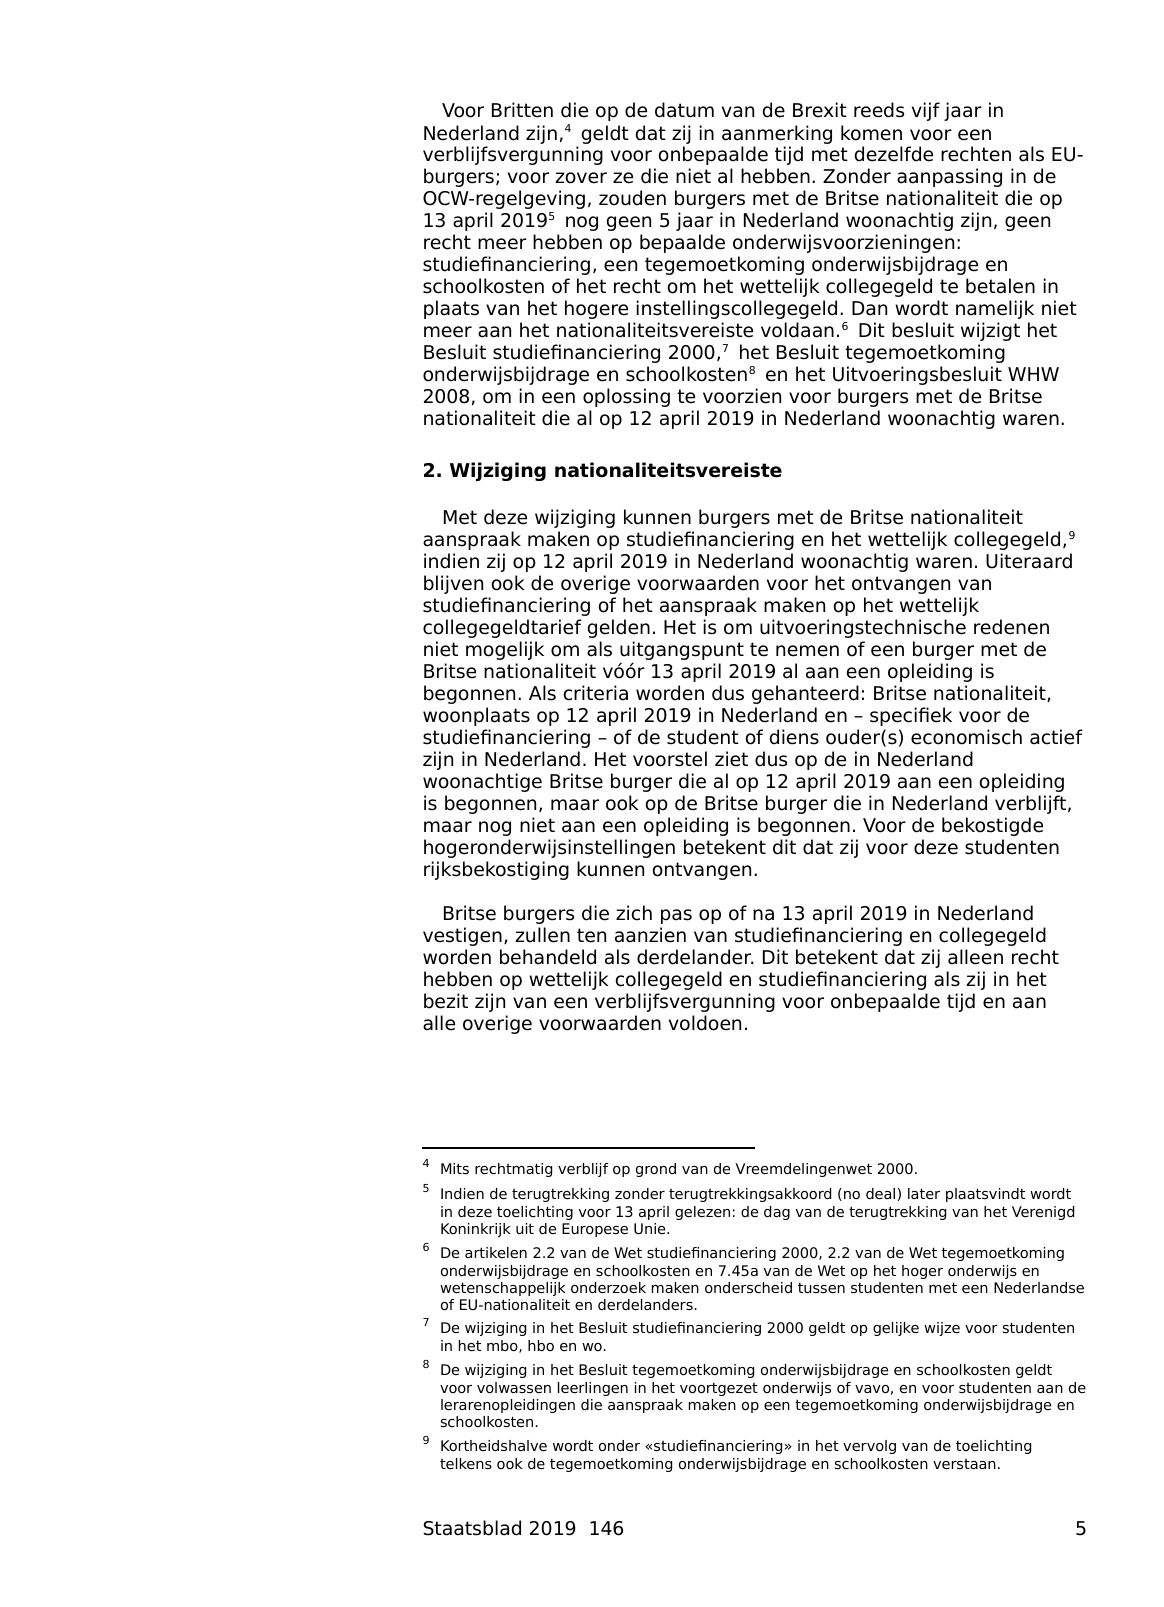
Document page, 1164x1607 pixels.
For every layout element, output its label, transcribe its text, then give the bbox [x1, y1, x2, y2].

text Met deze wijziging kunnen burgers met de Britse nationaliteit aanspraak maken op studiefinanciering en het wettelijk collegegeld, indien zij op 12 april 2019 in Nederland woonachtig waren. Uiteraard blijven ook de overige voorwaarden voor het ontvangen van studiefinanciering of het aanspraak maken op het wettelijk collegegeldtarief gelden. Het is om uitvoeringstechnische redenen niet mogelijk om als uitgangspunt te nemen of een burger met de Britse nationaliteit vóór 13 april 2019 al aan een opleiding is begonnen. Als criteria worden dus gehanteerd: Britse nationaliteit, woonplaats op 12 april 2019 in Nederland en – specifiek voor de studiefinanciering – of de student of diens ouder(s) economisch actief zijn in Nederland. Het voorstel ziet dus op de in Nederland woonachtige Britse burger die al op 12 april 2019 aan een opleiding is begonnen, maar ook op de Britse burger die in Nederland verblijft, maar nog niet aan een opleiding is begonnen. Voor de bekostigde hogeronderwijsinstellingen betekent dit dat zij voor deze studenten rijksbekostiging kunnen ontvangen. [422, 507, 1087, 881]
text De wijziging in het Besluit studiefinanciering 2000 geldt op gelijke wijze voor studenten in het mbo, hbo en wo. [422, 1316, 1087, 1355]
text De wijziging in het Besluit tegemoetkoming onderwijsbijdrage en schoolkosten geldt voor volwassen leerlingen in het voortgezet onderwijs of vavo, en voor studenten aan de lerarenopleidingen die aanspraak maken op een tegemoetkoming onderwijsbijdrage en schoolkosten. [422, 1358, 1087, 1431]
text Britse burgers die zich pas op of na 13 april 2019 in Nederland vestigen, zullen ten aanzien van studiefinanciering en collegegeld worden behandeld als derdelander. Dit betekent dat zij alleen recht hebben op wettelijk collegegeld en studiefinanciering als zij in het bezit zijn van een verblijfsvergunning voor onbepaalde tijd en aan alle overige voorwaarden voldoen. [422, 903, 1087, 1035]
text Voor Britten die op de datum van de Brexit reeds vijf jaar in Nederland zijn, geldt dat zij in aanmerking komen voor een verblijfsvergunning voor onbepaalde tijd met dezelfde rechten als EU-burgers; voor zover ze die niet al hebben. Zonder aanpassing in de OCW-regelgeving, zouden burgers met de Britse nationaliteit die op 13 april 2019 nog geen 5 jaar in Nederland woonachtig zijn, geen recht meer hebben op bepaalde onderwijsvoorzieningen: studiefinanciering, een tegemoetkoming onderwijsbijdrage en schoolkosten of het recht om het wettelijk collegegeld te betalen in plaats van het hogere instellingscollegegeld. Dan wordt namelijk niet meer aan het nationaliteitsvereiste voldaan. Dit besluit wijzigt het Besluit studiefinanciering 2000, het Besluit tegemoetkoming onderwijsbijdrage en schoolkosten en het Uitvoeringsbesluit WHW 2008, om in een oplossing te voorzien voor burgers met de Britse nationaliteit die al op 12 april 2019 in Nederland woonachtig waren. [422, 100, 1087, 430]
text Mits rechtmatig verblijf op grond van de Vreemdelingenwet 2000. [422, 1157, 1087, 1179]
text De artikelen 2.2 van de Wet studiefinanciering 2000, 2.2 van de Wet tegemoetkoming onderwijsbijdrage en schoolkosten en 7.45a van de Wet op het hoger onderwijs en wetenschappelijk onderzoek maken onderscheid tussen studenten met een Nederlandse of EU-nationaliteit en derdelanders. [422, 1241, 1087, 1313]
text Indien de terugtrekking zonder terugtrekkingsakkoord (no deal) later plaatsvindt wordt in deze toelichting voor 13 april gelezen: de dag van de terugtrekking van het Verenigd Koninkrijk uit de Europese Unie. [422, 1182, 1087, 1238]
subtitle 2. Wijziging nationaliteitsvereiste [422, 460, 1087, 482]
text Kortheidshalve wordt onder «studiefinanciering» in het vervolg van de toelichting telkens ook de tegemoetkoming onderwijsbijdrage en schoolkosten verstaan. [422, 1434, 1087, 1473]
